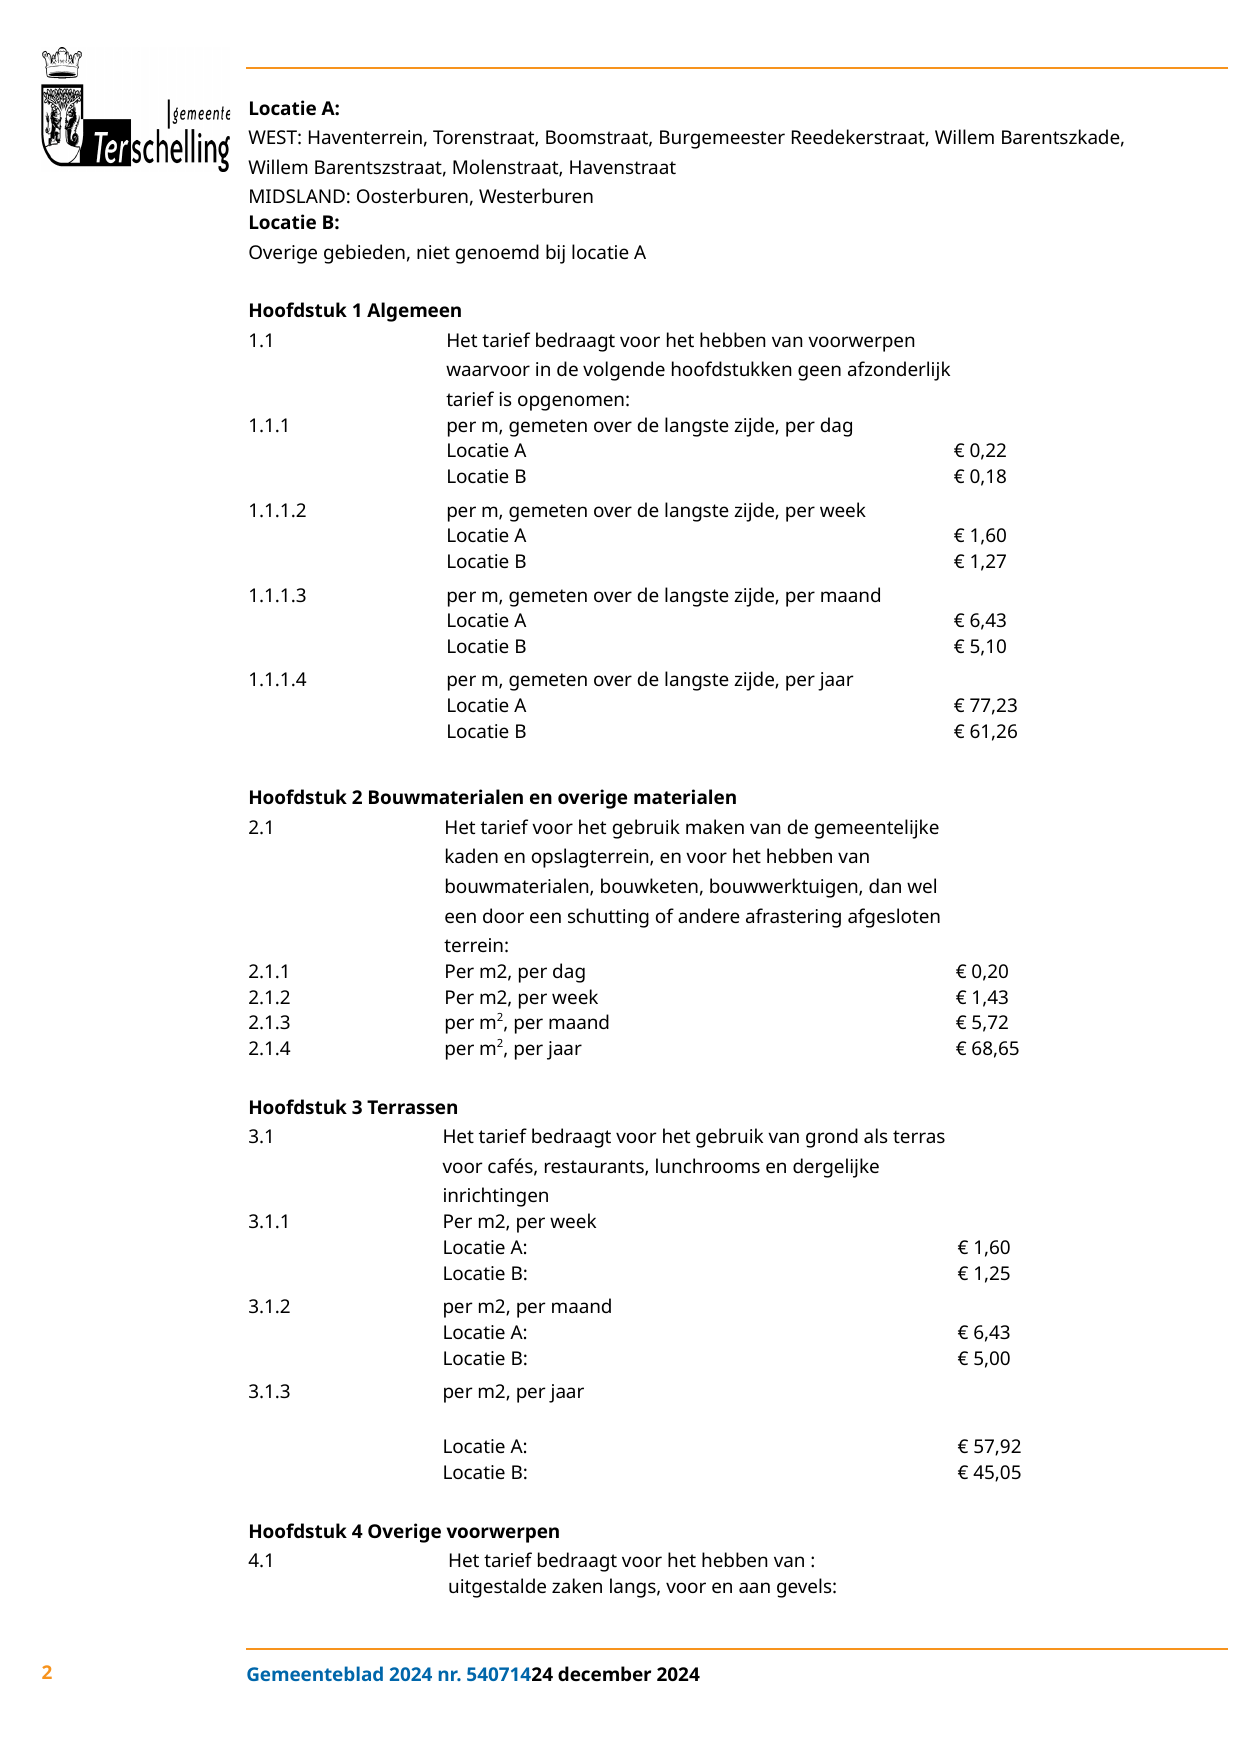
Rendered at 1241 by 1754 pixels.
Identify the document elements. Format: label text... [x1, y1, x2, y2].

table_header 1.1 [248, 327, 446, 412]
table_cell 1.1.1.3 [248, 582, 446, 667]
table_cell € 57,92 [958, 1434, 1152, 1459]
table_cell per m2, per jaar [442, 1378, 957, 1433]
table_cell € 0,22 [954, 438, 1152, 463]
table_header [958, 1124, 1152, 1208]
table_cell per m2, per maand [442, 1293, 957, 1319]
table_cell € 5,00 [958, 1345, 1152, 1378]
table_cell 3.1.3 [248, 1378, 442, 1485]
table_cell [954, 667, 1152, 692]
table_header Het tarief bedraagt voor het hebben van : [448, 1548, 952, 1573]
table_cell per m, gemeten over de langste zijde, per dag [446, 412, 954, 438]
table_cell per m, gemeten over de langste zijde, per jaar [446, 667, 954, 692]
table_cell [954, 582, 1152, 607]
table_cell € 1,43 [956, 984, 1152, 1009]
table_cell € 61,26 [954, 718, 1152, 752]
table_cell 2.1.1 [248, 958, 444, 984]
table_cell € 5,72 [956, 1010, 1152, 1035]
table_cell [952, 1573, 1152, 1603]
table_cell € 5,10 [954, 633, 1152, 667]
text Hoofdstuk 1 Algemeen [248, 297, 1152, 323]
table_cell Locatie B [446, 548, 954, 582]
table_header Het tarief voor het gebruik maken van de gemeentelijke kaden en opslagterrein, en voor het hebben van bouwmaterialen, bouwketen, bouwwerktuigen, dan wel een door een schutting of andere afrastering afgesloten terrein: [444, 814, 956, 958]
table_cell Locatie A: [442, 1234, 957, 1260]
table_cell per m, gemeten over de langste zijde, per maand [446, 582, 954, 607]
table_cell Locatie A [446, 438, 954, 463]
table_cell € 0,18 [954, 464, 1152, 497]
table_cell 1.1.1.2 [248, 497, 446, 582]
table_cell [958, 1209, 1152, 1234]
table_header [952, 1548, 1152, 1573]
table_cell 2.1.3 [248, 1010, 444, 1035]
table_cell 2.1.2 [248, 984, 444, 1009]
table_cell 3.1.1 [248, 1209, 442, 1293]
table_cell € 45,05 [958, 1459, 1152, 1485]
table_cell Locatie A [446, 608, 954, 633]
table_header Locatie A: WEST: Haventerrein, Torenstraat, Boomstraat, Burgemeester Reedekerstraat, Willem Barentszkade, Willem Barentszstraat, Molenstraat, Havenstraat MIDSLAND: Oosterburen, Westerburen [248, 95, 1152, 209]
table_cell € 77,23 [954, 693, 1152, 718]
table_cell € 68,65 [956, 1035, 1152, 1061]
table_cell € 1,25 [958, 1260, 1152, 1293]
table_cell Locatie B: [442, 1459, 957, 1485]
table_cell € 6,43 [958, 1319, 1152, 1345]
table_cell Locatie A [446, 523, 954, 548]
table_cell Locatie A: [442, 1434, 957, 1459]
table_cell Locatie B: Overige gebieden, niet genoemd bij locatie A [248, 209, 1152, 264]
table_header 4.1 [248, 1548, 448, 1603]
table_cell Locatie B: [442, 1260, 957, 1293]
table_cell Locatie B: [442, 1345, 957, 1378]
table_cell per m, gemeten over de langste zijde, per week [446, 497, 954, 523]
table_cell uitgestalde zaken langs, voor en aan gevels: [448, 1573, 952, 1603]
text Hoofdstuk 2 Bouwmaterialen en overige materialen [248, 784, 1152, 810]
table_cell 1.1.1.4 [248, 667, 446, 752]
table_header Het tarief bedraagt voor het gebruik van grond als terras voor cafés, restaurants, lunchrooms en dergelijke inrichtingen [442, 1124, 957, 1208]
table_header 2.1 [248, 814, 444, 958]
table_cell € 1,60 [958, 1234, 1152, 1260]
table_cell 3.1.2 [248, 1293, 442, 1378]
table_cell Per m2, per week [442, 1209, 957, 1234]
table_cell per m2, per jaar [444, 1035, 956, 1061]
table_cell € 6,43 [954, 608, 1152, 633]
table_cell € 1,27 [954, 548, 1152, 582]
table_cell [958, 1378, 1152, 1433]
table_cell 1.1.1 [248, 412, 446, 497]
text Hoofdstuk 4 Overige voorwerpen [248, 1518, 1152, 1543]
table_cell € 1,60 [954, 523, 1152, 548]
table_cell [958, 1293, 1152, 1319]
table_cell 2.1.4 [248, 1035, 444, 1061]
table_cell Locatie B [446, 718, 954, 752]
table_header 3.1 [248, 1124, 442, 1208]
table_cell [954, 412, 1152, 438]
table_cell Per m2, per week [444, 984, 956, 1009]
table_cell Locatie A: [442, 1319, 957, 1345]
table_header [956, 814, 1152, 958]
table_cell Locatie B [446, 633, 954, 667]
table_cell Locatie A [446, 693, 954, 718]
table_cell per m2, per maand [444, 1010, 956, 1035]
table_cell € 0,20 [956, 958, 1152, 984]
table_header Het tarief bedraagt voor het hebben van voorwerpen waarvoor in de volgende hoofdstukken geen afzonderlijk tarief is opgenomen: [446, 327, 954, 412]
picture [41, 47, 231, 172]
table_cell Locatie B [446, 464, 954, 497]
table_header [954, 327, 1152, 412]
table_cell [954, 497, 1152, 523]
table_cell Per m2, per dag [444, 958, 956, 984]
text Hoofdstuk 3 Terrassen [248, 1094, 1152, 1119]
